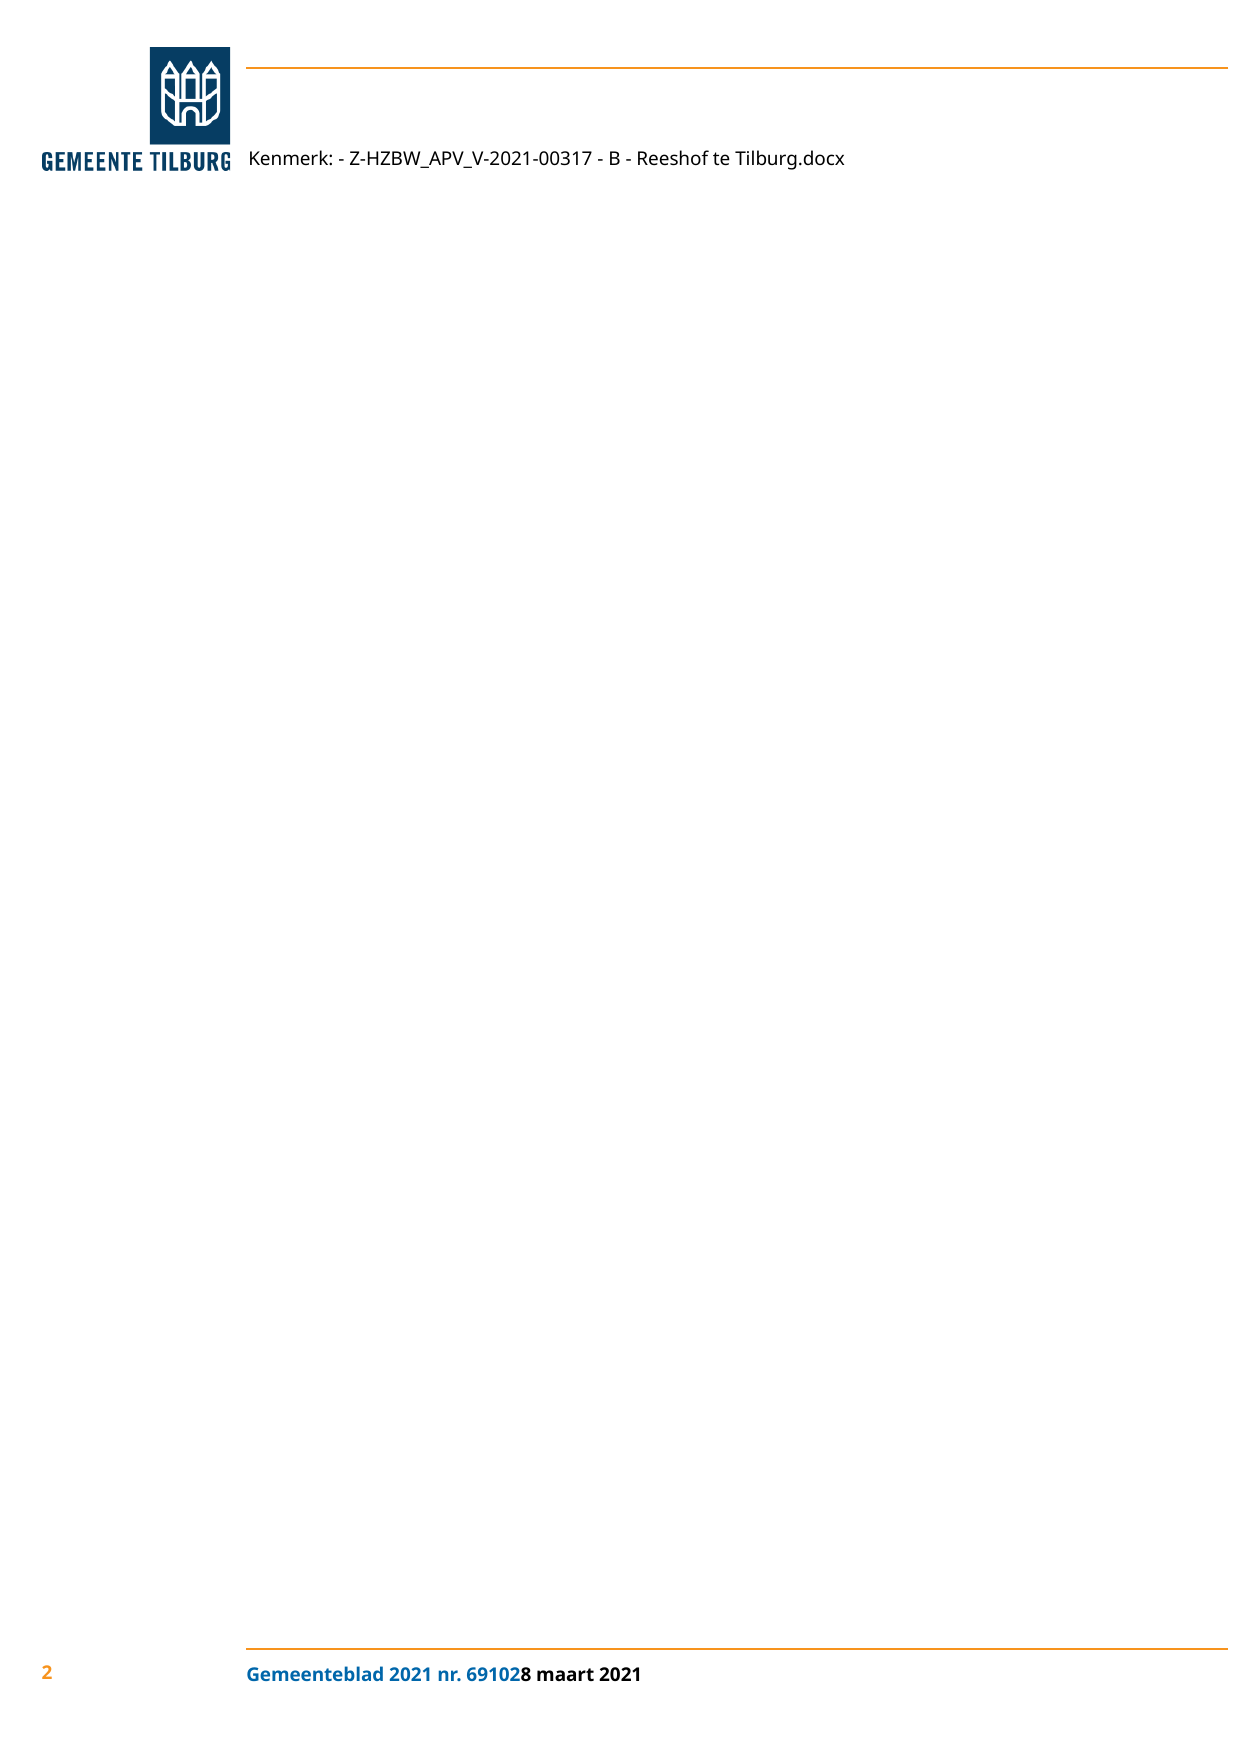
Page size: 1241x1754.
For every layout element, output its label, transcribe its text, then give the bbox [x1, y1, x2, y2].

text Kenmerk: - Z-HZBW_APV_V-2021-00317 - B - Reeshof te Tilburg.docx [248, 145, 1152, 171]
picture [41, 47, 231, 172]
